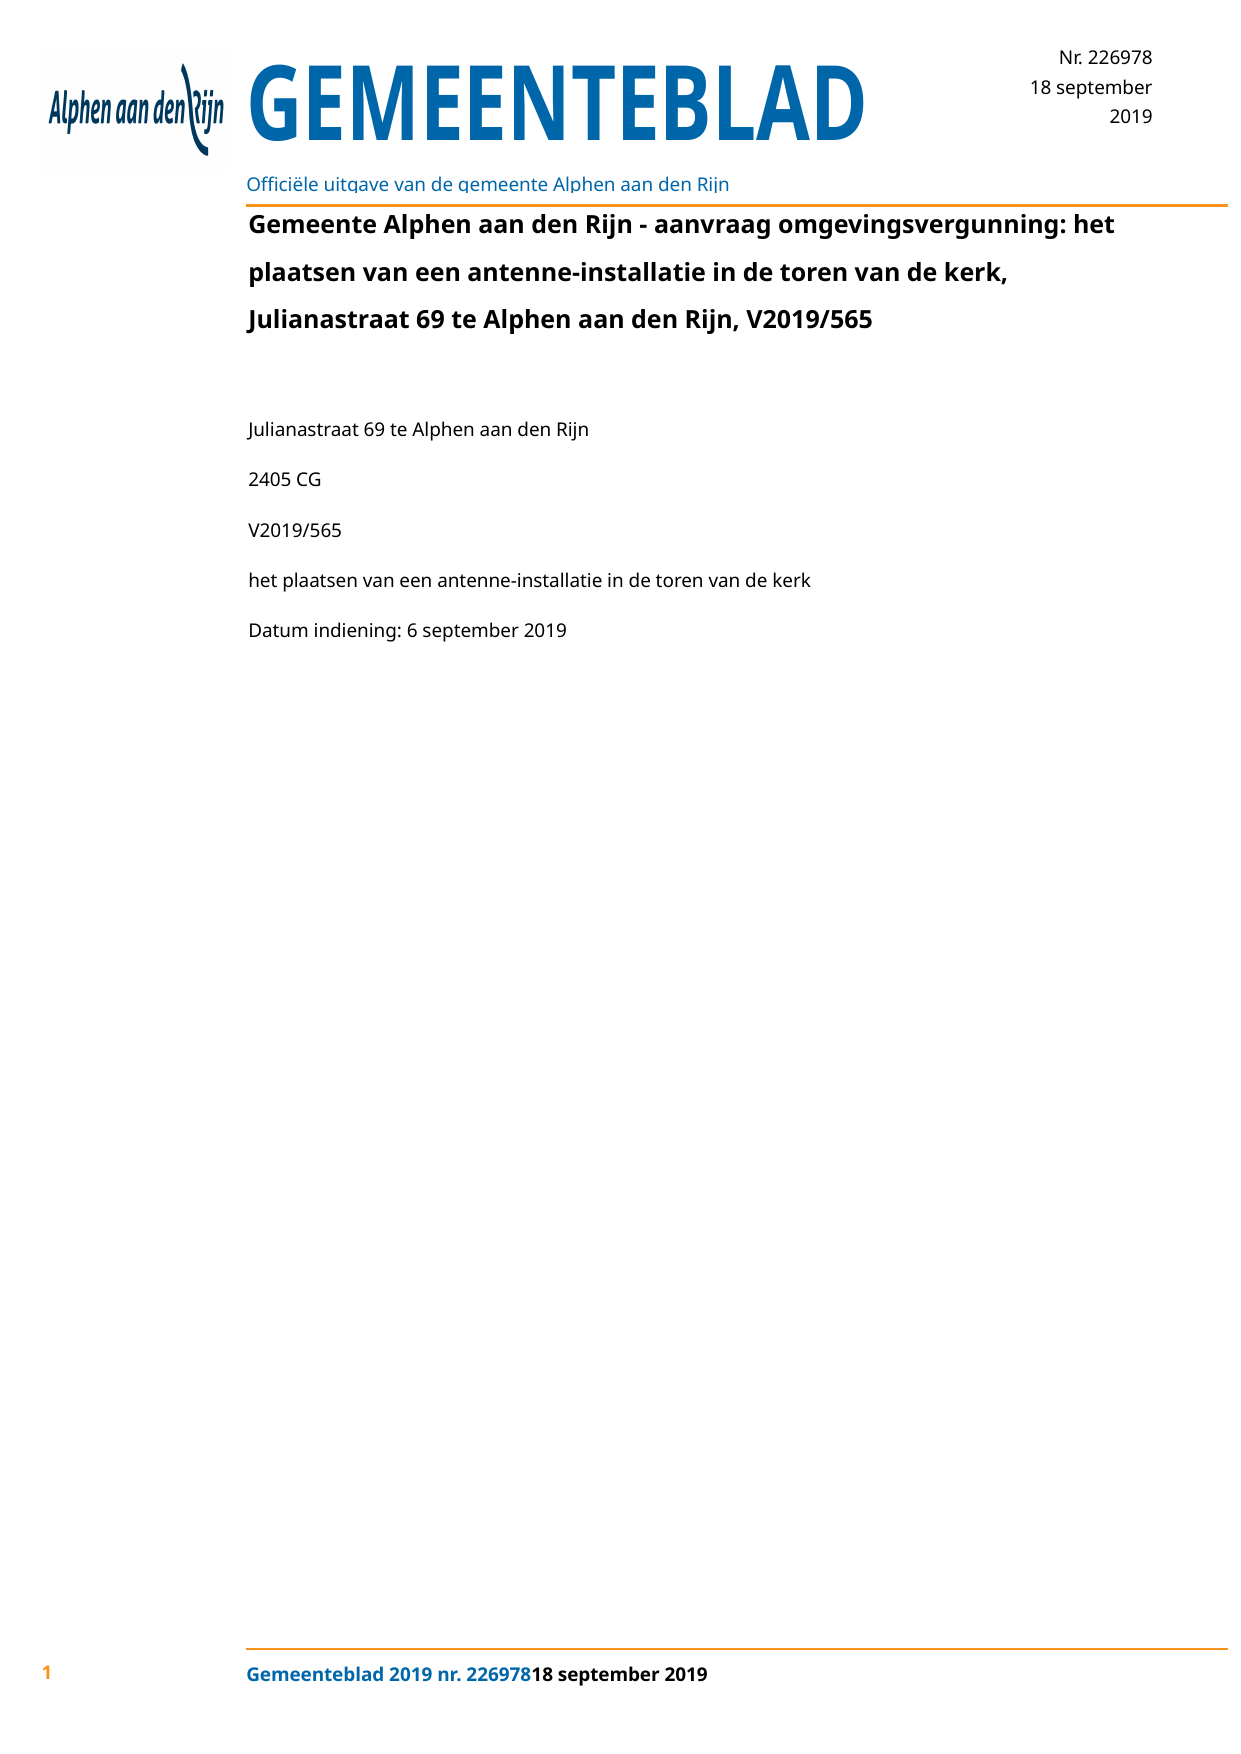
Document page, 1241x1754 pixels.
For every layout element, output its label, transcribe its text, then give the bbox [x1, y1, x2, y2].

text Julianastraat 69 te Alphen aan den Rijn [248, 416, 1152, 442]
text Gemeente Alphen aan den Rijn - aanvraag omgevingsvergunning: het plaatsen van een antenne-installatie in de toren van de kerk, Julianastraat 69 te Alphen aan den Rijn, V2019/565 [248, 207, 1152, 336]
text V2019/565 [248, 517, 1152, 542]
text 2405 CG [248, 466, 1152, 492]
text Datum indiening: 6 september 2019 [248, 618, 1152, 643]
picture [41, 47, 231, 172]
text het plaatsen van een antenne-installatie in de toren van de kerk [248, 567, 1152, 593]
